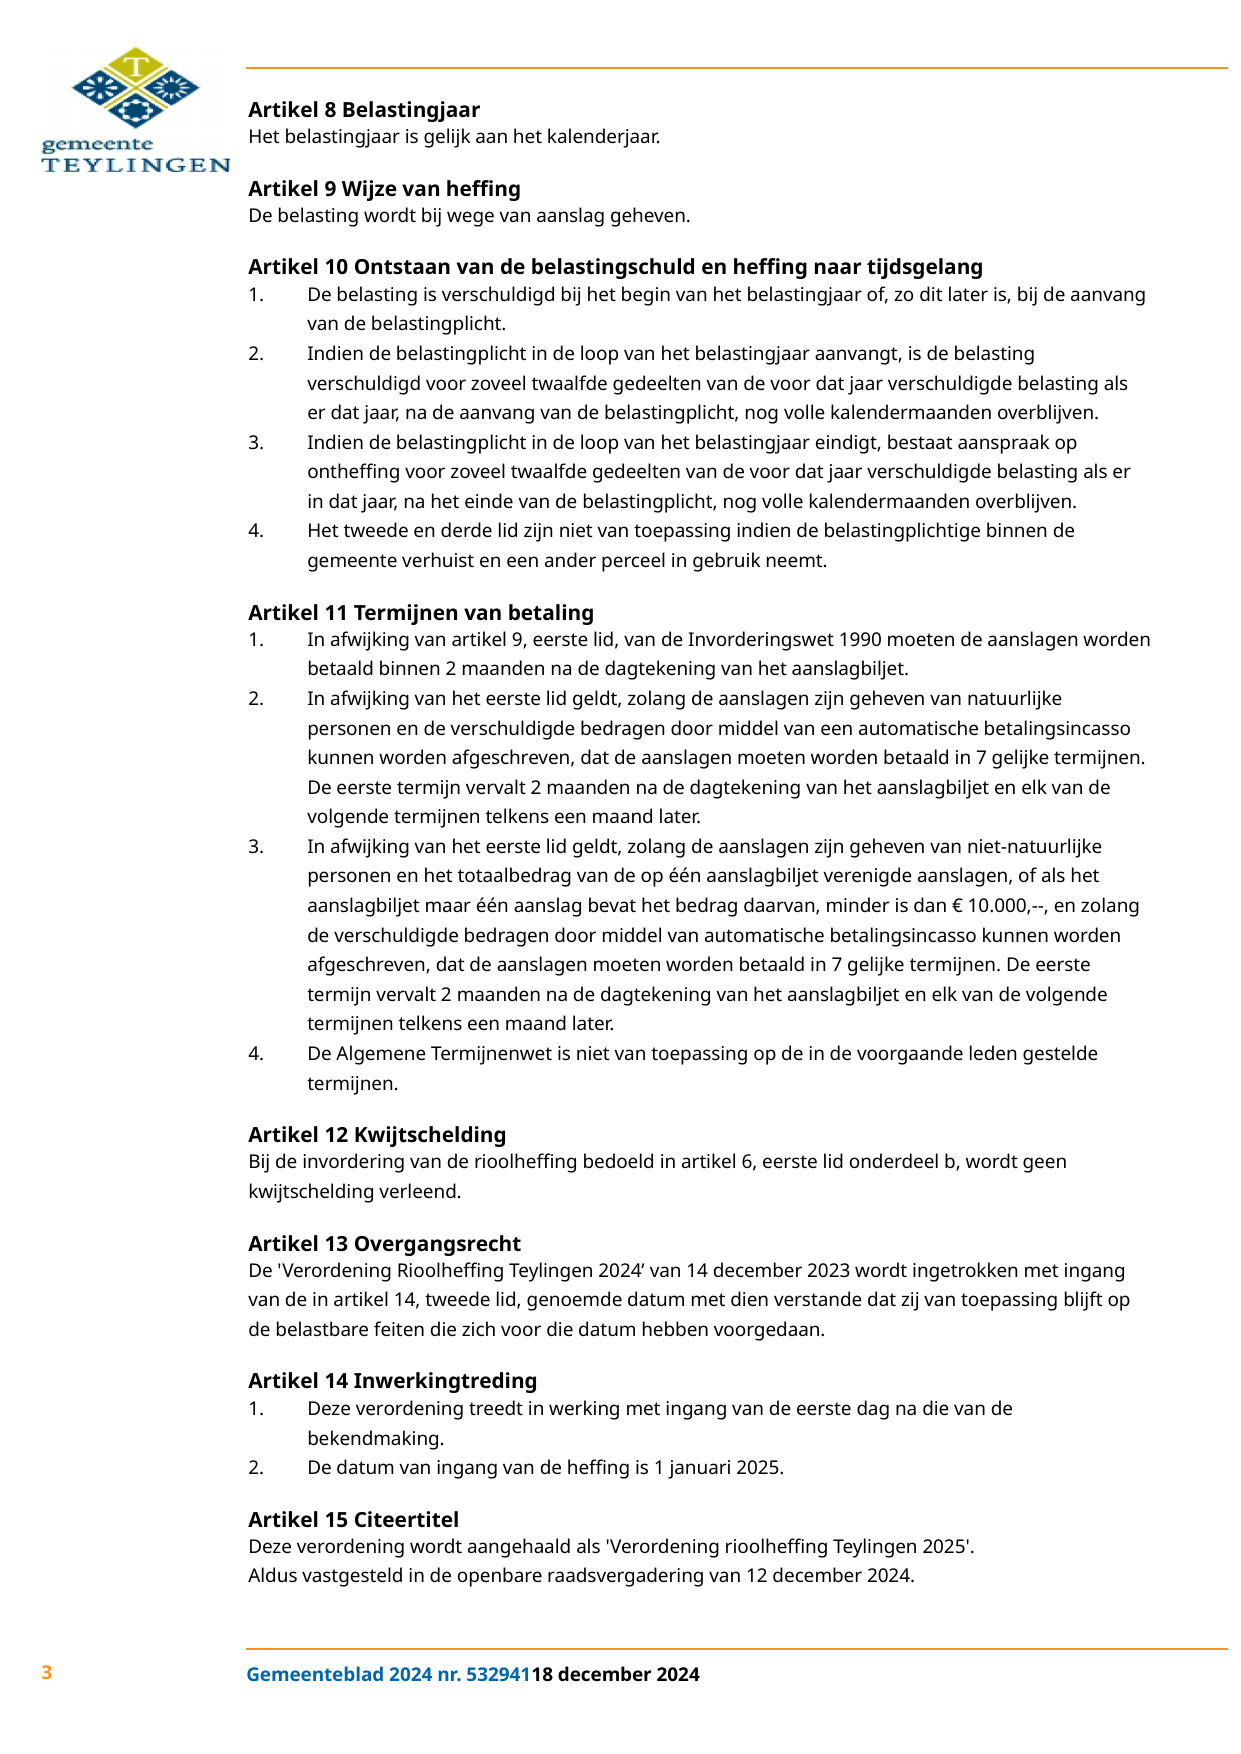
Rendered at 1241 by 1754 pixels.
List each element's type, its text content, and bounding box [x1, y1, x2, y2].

list De datum van ingang van de heffing is 1 januari 2025. [248, 1454, 1152, 1480]
text Artikel 12 Kwijtschelding [248, 1120, 1152, 1149]
picture [41, 47, 231, 172]
text Deze verordening wordt aangehaald als 'Verordening rioolheffing Teylingen 2025'. [248, 1533, 1152, 1559]
text Artikel 14 Inwerkingtreding [248, 1367, 1152, 1395]
list Deze verordening treedt in werking met ingang van de eerste dag na die van de bekendmaking. [248, 1395, 1152, 1450]
list In afwijking van artikel 9, eerste lid, van de Invorderingswet 1990 moeten de aanslagen worden betaald binnen 2 maanden na de dagtekening van het aanslagbiljet. [248, 626, 1152, 681]
list Indien de belastingplicht in de loop van het belastingjaar aanvangt, is de belasting verschuldigd voor zoveel twaalfde gedeelten van de voor dat jaar verschuldigde belasting als er dat jaar, na de aanvang van de belastingplicht, nog volle kalendermaanden overblijven. [248, 340, 1152, 425]
text Artikel 10 Ontstaan van de belastingschuld en heffing naar tijdsgelang [248, 252, 1152, 281]
text Artikel 11 Termijnen van betaling [248, 598, 1152, 626]
text De 'Verordening Rioolheffing Teylingen 2024’ van 14 december 2023 wordt ingetrokken met ingang van de in artikel 14, tweede lid, genoemde datum met dien verstande dat zij van toepassing blijft op de belastbare feiten die zich voor die datum hebben voorgedaan. [248, 1257, 1152, 1342]
text De belasting wordt bij wege van aanslag geheven. [248, 202, 1152, 228]
list Het tweede en derde lid zijn niet van toepassing indien de belastingplichtige binnen de gemeente verhuist en een ander perceel in gebruik neemt. [248, 518, 1152, 573]
text Aldus vastgesteld in de openbare raadsvergadering van 12 december 2024. [248, 1563, 1152, 1588]
text Het belastingjaar is gelijk aan het kalenderjaar. [248, 123, 1152, 149]
text Artikel 15 Citeertitel [248, 1505, 1152, 1533]
text Artikel 9 Wijze van heffing [248, 174, 1152, 202]
list De Algemene Termijnenwet is niet van toepassing op de in de voorgaande leden gestelde termijnen. [248, 1040, 1152, 1096]
text Bij de invordering van de rioolheffing bedoeld in artikel 6, eerste lid onderdeel b, wordt geen kwijtschelding verleend. [248, 1149, 1152, 1204]
text Artikel 8 Belastingjaar [248, 95, 1152, 123]
list In afwijking van het eerste lid geldt, zolang de aanslagen zijn geheven van niet-natuurlijke personen en het totaalbedrag van de op één aanslagbiljet verenigde aanslagen, of als het aanslagbiljet maar één aanslag bevat het bedrag daarvan, minder is dan € 10.000,--, en zolang de verschuldigde bedragen door middel van automatische betalingsincasso kunnen worden afgeschreven, dat de aanslagen moeten worden betaald in 7 gelijke termijnen. De eerste termijn vervalt 2 maanden na de dagtekening van het aanslagbiljet en elk van de volgende termijnen telkens een maand later. [248, 833, 1152, 1036]
list In afwijking van het eerste lid geldt, zolang de aanslagen zijn geheven van natuurlijke personen en de verschuldigde bedragen door middel van een automatische betalingsincasso kunnen worden afgeschreven, dat de aanslagen moeten worden betaald in 7 gelijke termijnen. De eerste termijn vervalt 2 maanden na de dagtekening van het aanslagbiljet en elk van de volgende termijnen telkens een maand later. [248, 685, 1152, 829]
text Artikel 13 Overgangsrecht [248, 1229, 1152, 1257]
list Indien de belastingplicht in de loop van het belastingjaar eindigt, bestaat aanspraak op ontheffing voor zoveel twaalfde gedeelten van de voor dat jaar verschuldigde belasting als er in dat jaar, na het einde van de belastingplicht, nog volle kalendermaanden overblijven. [248, 429, 1152, 514]
list De belasting is verschuldigd bij het begin van het belastingjaar of, zo dit later is, bij de aanvang van de belastingplicht. [248, 281, 1152, 336]
